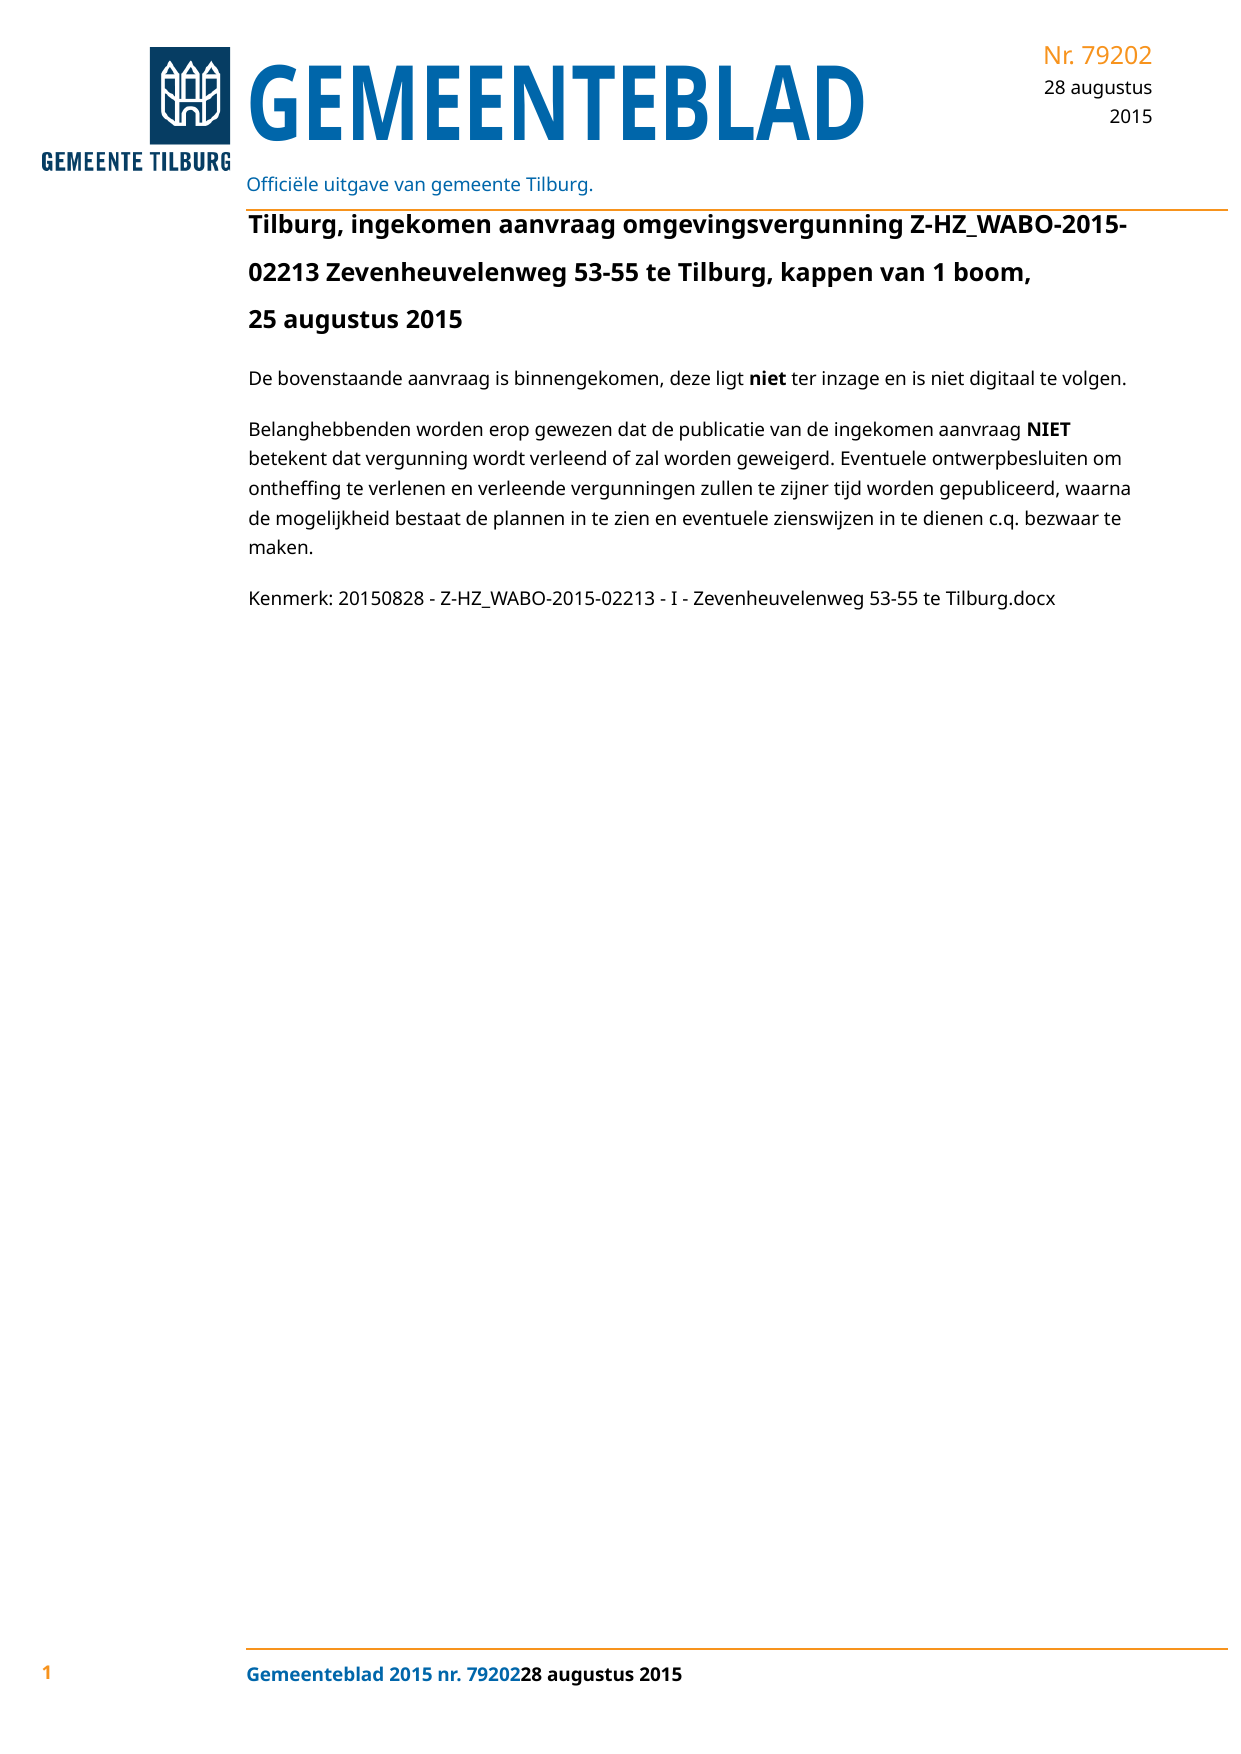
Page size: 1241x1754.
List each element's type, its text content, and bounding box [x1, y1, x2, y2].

text Kenmerk: 20150828 - Z-HZ_WABO-2015-02213 - I - Zevenheuvelenweg 53-55 te Tilburg.docx [248, 585, 1152, 610]
text Tilburg, ingekomen aanvraag omgevingsvergunning Z-HZ_WABO-2015-02213 Zevenheuvelenweg 53-55 te Tilburg, kappen van 1 boom, 25 augustus 2015 [248, 211, 1152, 336]
picture [41, 47, 231, 172]
text Belanghebbenden worden erop gewezen dat de publicatie van de ingekomen aanvraag NIET betekent dat vergunning wordt verleend of zal worden geweigerd. Eventuele ontwerpbesluiten om ontheffing te verlenen en verleende vergunningen zullen te zijner tijd worden gepubliceerd, waarna de mogelijkheid bestaat de plannen in te zien en eventuele zienswijzen in te dienen c.q. bezwaar te maken. [248, 416, 1152, 560]
text De bovenstaande aanvraag is binnengekomen, deze ligt niet ter inzage en is niet digitaal te volgen. [248, 366, 1152, 391]
